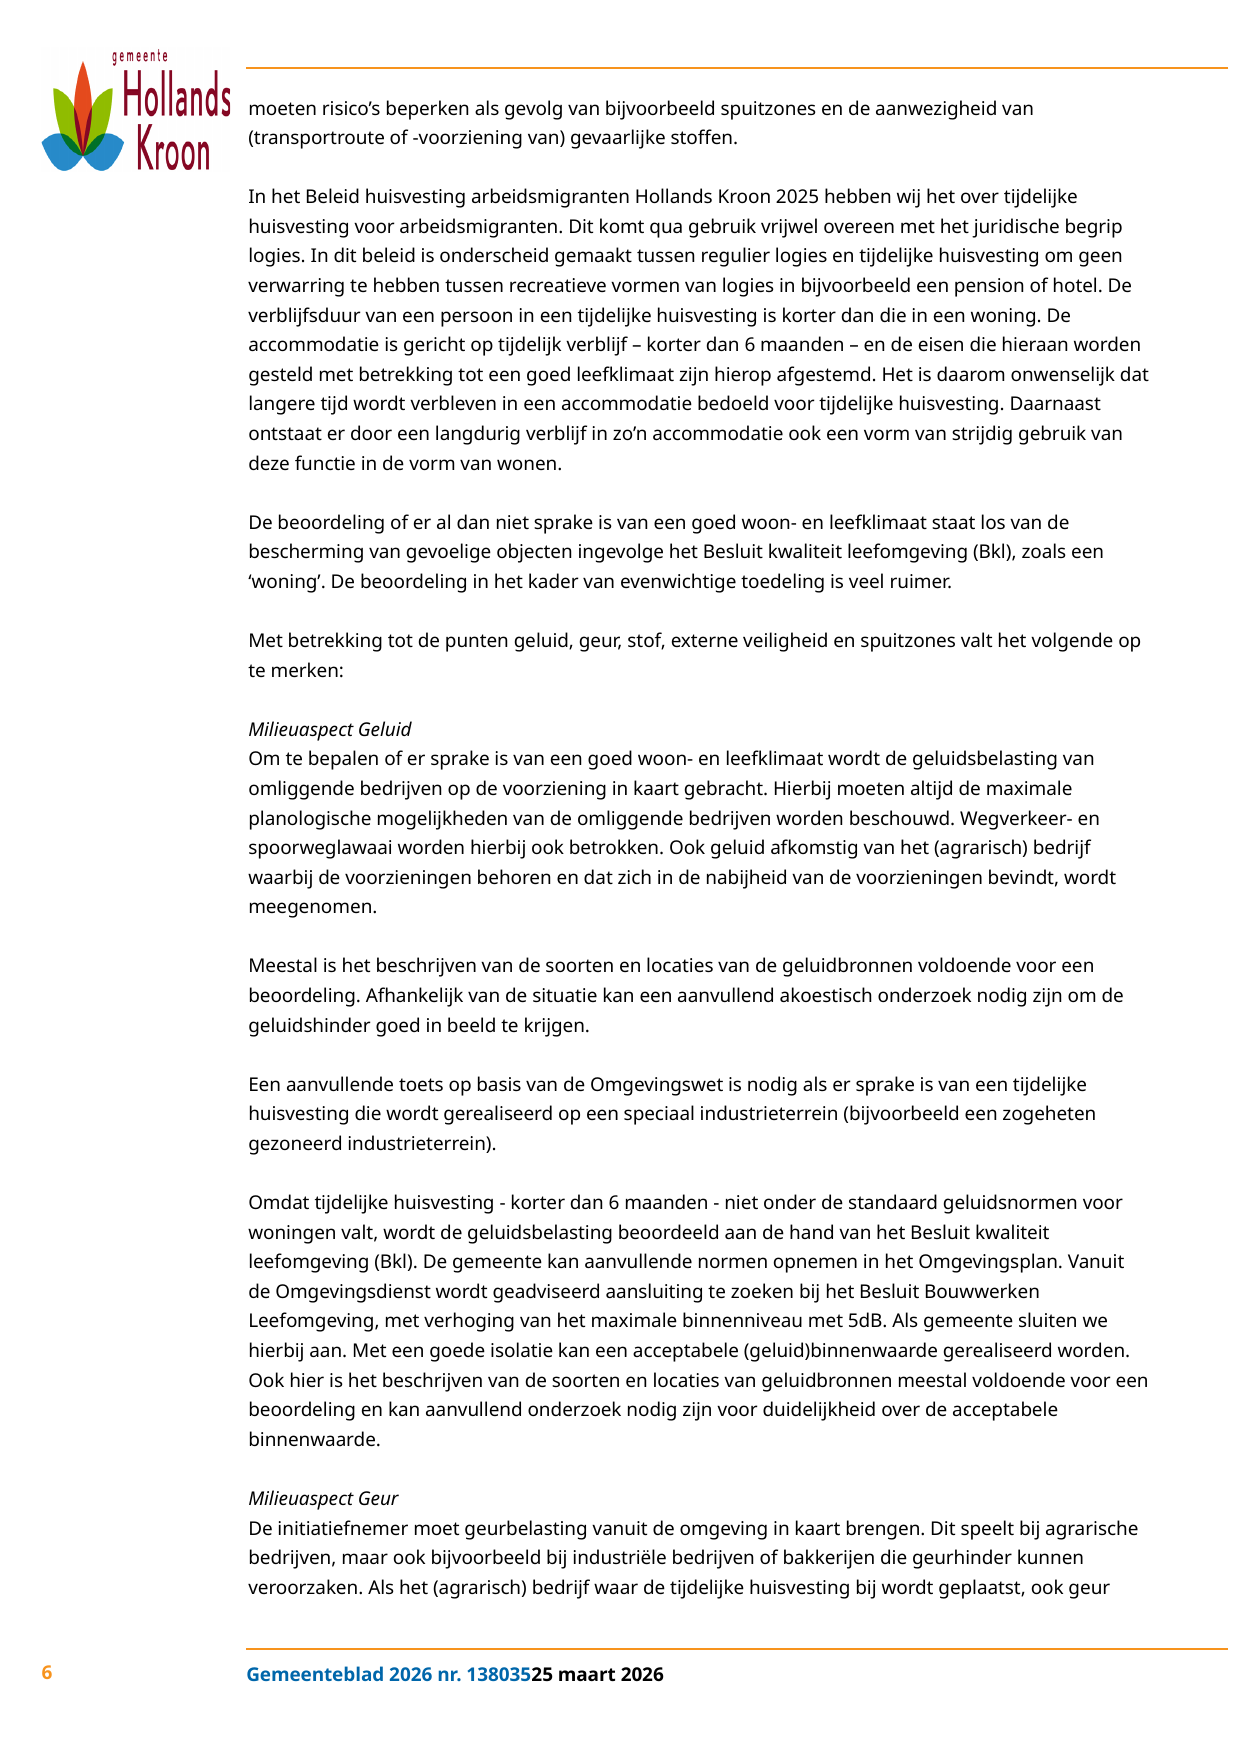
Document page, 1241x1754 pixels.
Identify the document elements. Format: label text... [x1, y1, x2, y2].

text In het Beleid huisvesting arbeidsmigranten Hollands Kroon 2025 hebben wij het over tijdelijke huisvesting voor arbeidsmigranten. Dit komt qua gebruik vrijwel overeen met het juridische begrip logies. In dit beleid is onderscheid gemaakt tussen regulier logies en tijdelijke huisvesting om geen verwarring te hebben tussen recreatieve vormen van logies in bijvoorbeeld een pension of hotel. De verblijfsduur van een persoon in een tijdelijke huisvesting is korter dan die in een woning. De accommodatie is gericht op tijdelijk verblijf – korter dan 6 maanden – en de eisen die hieraan worden gesteld met betrekking tot een goed leefklimaat zijn hierop afgestemd. Het is daarom onwenselijk dat langere tijd wordt verbleven in een accommodatie bedoeld voor tijdelijke huisvesting. Daarnaast ontstaat er door een langdurig verblijf in zo’n accommodatie ook een vorm van strijdig gebruik van deze functie in de vorm van wonen. [248, 183, 1152, 476]
text Een aanvullende toets op basis van de Omgevingswet is nodig als er sprake is van een tijdelijke huisvesting die wordt gerealiseerd op een speciaal industrieterrein (bijvoorbeeld een zogeheten gezoneerd industrieterrein). [248, 1071, 1152, 1156]
text Milieuaspect Geluid [248, 716, 1152, 742]
text Meestal is het beschrijven van de soorten en locaties van de geluidbronnen voldoende voor een beoordeling. Afhankelijk van de situatie kan een aanvullend akoestisch onderzoek nodig zijn om de geluidshinder goed in beeld te krijgen. [248, 953, 1152, 1038]
text Met betrekking tot de punten geluid, geur, stof, externe veiligheid en spuitzones valt het volgende op te merken: [248, 627, 1152, 683]
picture [41, 47, 231, 172]
text Milieuaspect Geur [248, 1485, 1152, 1511]
text Omdat tijdelijke huisvesting - korter dan 6 maanden - niet onder de standaard geluidsnormen voor woningen valt, wordt de geluidsbelasting beoordeeld aan de hand van het Besluit kwaliteit leefomgeving (Bkl). De gemeente kan aanvullende normen opnemen in het Omgevingsplan. Vanuit de Omgevingsdienst wordt geadviseerd aansluiting te zoeken bij het Besluit Bouwwerken Leefomgeving, met verhoging van het maximale binnenniveau met 5dB. Als gemeente sluiten we hierbij aan. Met een goede isolatie kan een acceptabele (geluid)binnenwaarde gerealiseerd worden. Ook hier is het beschrijven van de soorten en locaties van geluidbronnen meestal voldoende voor een beoordeling en kan aanvullend onderzoek nodig zijn voor duidelijkheid over de acceptabele binnenwaarde. [248, 1189, 1152, 1452]
text De beoordeling of er al dan niet sprake is van een goed woon- en leefklimaat staat los van de bescherming van gevoelige objecten ingevolge het Besluit kwaliteit leefomgeving (Bkl), zoals een ‘woning’. De beoordeling in het kader van evenwichtige toedeling is veel ruimer. [248, 509, 1152, 594]
text De initiatiefnemer moet geurbelasting vanuit de omgeving in kaart brengen. Dit speelt bij agrarische bedrijven, maar ook bijvoorbeeld bij industriële bedrijven of bakkerijen die geurhinder kunnen veroorzaken. Als het (agrarisch) bedrijf waar de tijdelijke huisvesting bij wordt geplaatst, ook geur [248, 1515, 1152, 1600]
text Om te bepalen of er sprake is van een goed woon- en leefklimaat wordt de geluidsbelasting van omliggende bedrijven op de voorziening in kaart gebracht. Hierbij moeten altijd de maximale planologische mogelijkheden van de omliggende bedrijven worden beschouwd. Wegverkeer- en spoorweglawaai worden hierbij ook betrokken. Ook geluid afkomstig van het (agrarisch) bedrijf waarbij de voorzieningen behoren en dat zich in de nabijheid van de voorzieningen bevindt, wordt meegenomen. [248, 746, 1152, 919]
text moeten risico’s beperken als gevolg van bijvoorbeeld spuitzones en de aanwezigheid van (transportroute of -voorziening van) gevaarlijke stoffen. [248, 95, 1152, 150]
